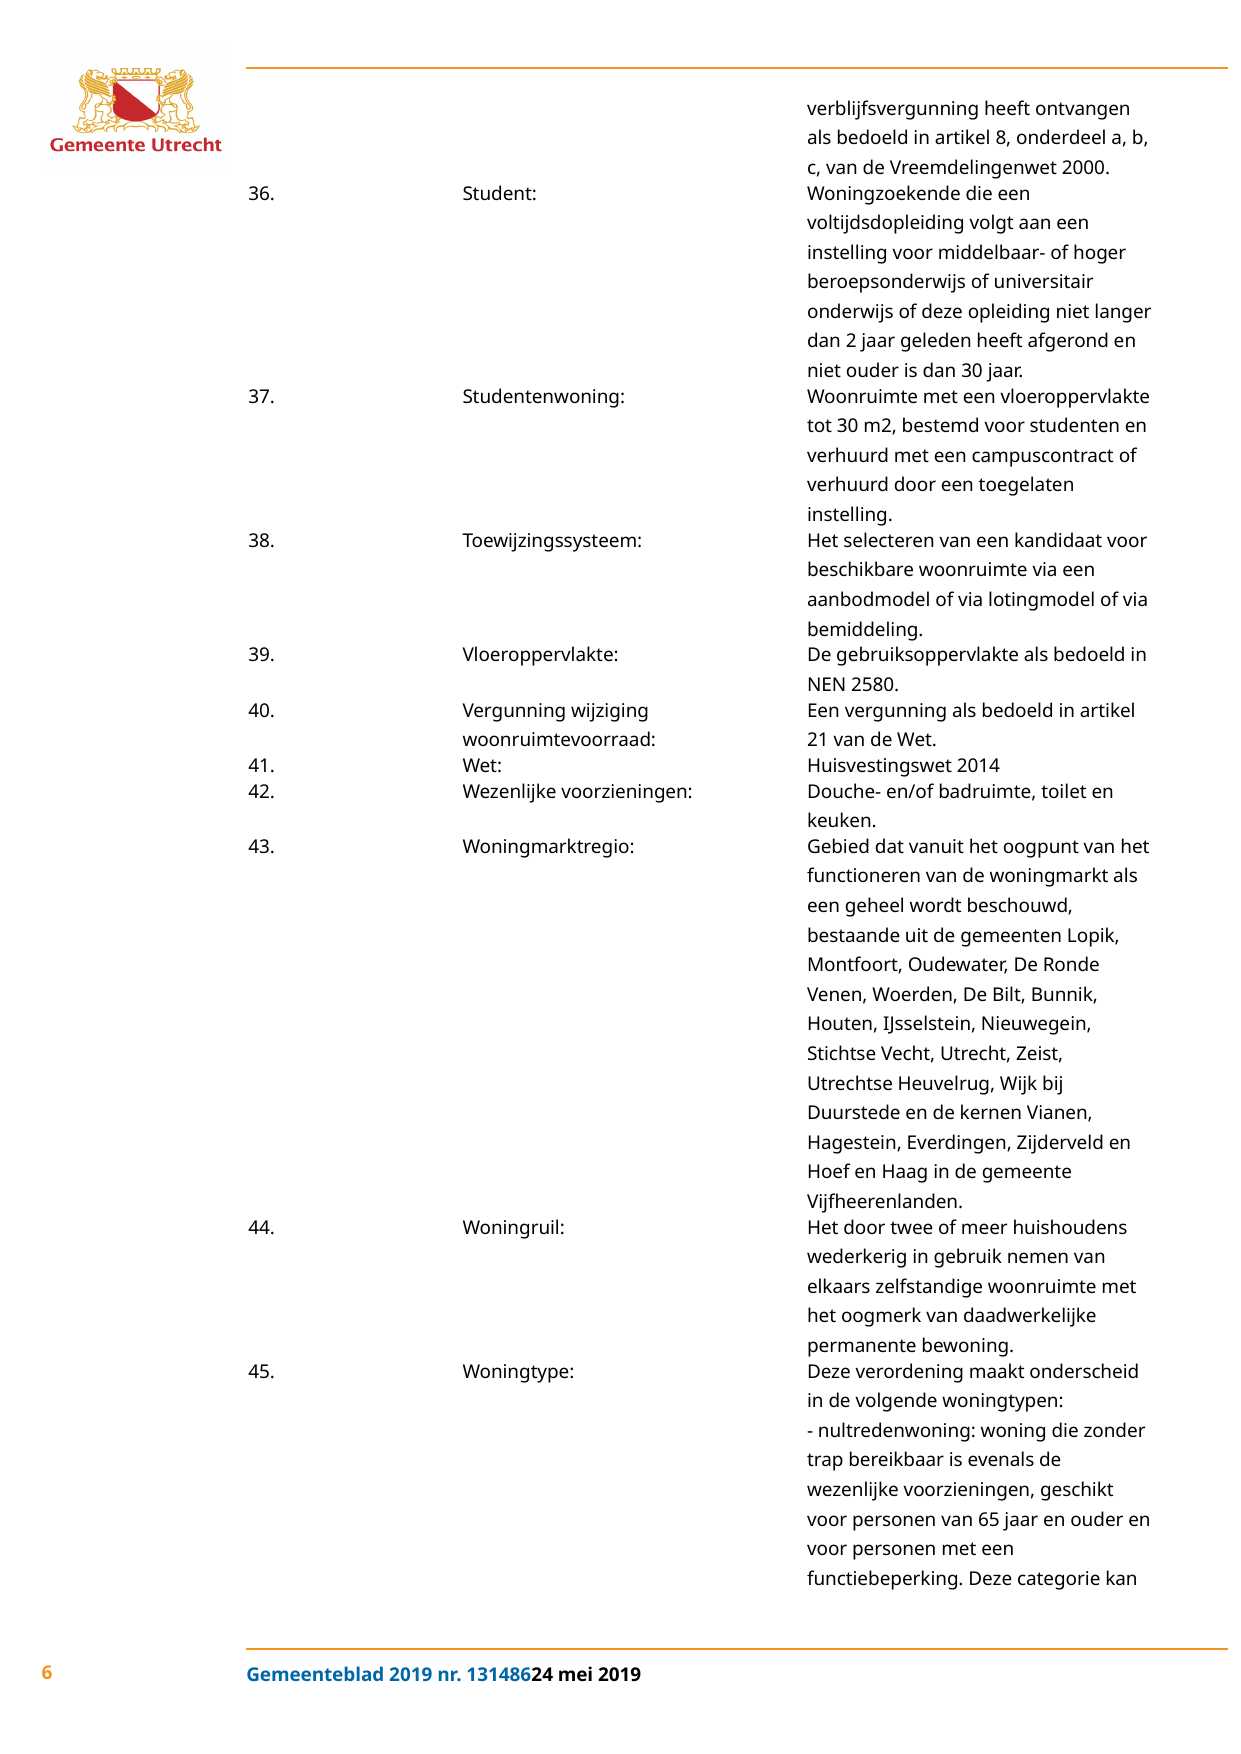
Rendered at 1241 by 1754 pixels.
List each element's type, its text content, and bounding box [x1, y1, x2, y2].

table_cell 45. [248, 1358, 462, 1591]
table_cell Woningzoekende die een voltijdsdopleiding volgt aan een instelling voor middelbaar- of hoger beroepsonderwijs of universitair onderwijs of deze opleiding niet langer dan 2 jaar geleden heeft afgerond en niet ouder is dan 30 jaar. [807, 180, 1152, 383]
table_cell [462, 95, 807, 180]
table_cell Huisvestingswet 2014 [807, 752, 1152, 778]
table_cell Deze verordening maakt onderscheid in de volgende woningtypen: - nultredenwoning: woning die zonder trap bereikbaar is evenals de wezenlijke voorzieningen, geschikt voor personen van 65 jaar en ouder en voor personen met een functiebeperking. Deze categorie kan [807, 1358, 1152, 1591]
table_cell Vergunning wijziging woonruimtevoorraad: [462, 697, 807, 752]
table_cell Wet: [462, 752, 807, 778]
table_cell Woningtype: [462, 1358, 807, 1591]
table_cell 43. [248, 833, 462, 1214]
table_cell De gebruiksoppervlakte als bedoeld in NEN 2580. [807, 641, 1152, 697]
table_cell Een vergunning als bedoeld in artikel 21 van de Wet. [807, 697, 1152, 752]
table_cell Student: [462, 180, 807, 383]
picture [41, 47, 231, 172]
table_cell verblijfsvergunning heeft ontvangen als bedoeld in artikel 8, onderdeel a, b, c, van de Vreemdelingenwet 2000. [807, 95, 1152, 180]
table_cell 37. [248, 383, 462, 527]
table_cell Woningruil: [462, 1214, 807, 1358]
table_cell Douche- en/of badruimte, toilet en keuken. [807, 778, 1152, 833]
table_cell 40. [248, 697, 462, 752]
table_cell [248, 95, 462, 180]
table_cell Woonruimte met een vloeroppervlakte tot 30 m2, bestemd voor studenten en verhuurd met een campuscontract of verhuurd door een toegelaten instelling. [807, 383, 1152, 527]
table_cell Het selecteren van een kandidaat voor beschikbare woonruimte via een aanbodmodel of via lotingmodel of via bemiddeling. [807, 527, 1152, 641]
table_cell Toewijzingssysteem: [462, 527, 807, 641]
table_cell 36. [248, 180, 462, 383]
table_cell 44. [248, 1214, 462, 1358]
table_cell 42. [248, 778, 462, 833]
table_cell Wezenlijke voorzieningen: [462, 778, 807, 833]
table_cell Vloeroppervlakte: [462, 641, 807, 697]
table_cell Het door twee of meer huishoudens wederkerig in gebruik nemen van elkaars zelfstandige woonruimte met het oogmerk van daadwerkelijke permanente bewoning. [807, 1214, 1152, 1358]
table_cell 41. [248, 752, 462, 778]
table_cell 38. [248, 527, 462, 641]
table_cell Gebied dat vanuit het oogpunt van het functioneren van de woningmarkt als een geheel wordt beschouwd, bestaande uit de gemeenten Lopik, Montfoort, Oudewater, De Ronde Venen, Woerden, De Bilt, Bunnik, Houten, IJsselstein, Nieuwegein, Stichtse Vecht, Utrecht, Zeist, Utrechtse Heuvelrug, Wijk bij Duurstede en de kernen Vianen, Hagestein, Everdingen, Zijderveld en Hoef en Haag in de gemeente Vijfheerenlanden. [807, 833, 1152, 1214]
table_cell 39. [248, 641, 462, 697]
table_cell Woningmarktregio: [462, 833, 807, 1214]
table_cell Studentenwoning: [462, 383, 807, 527]
